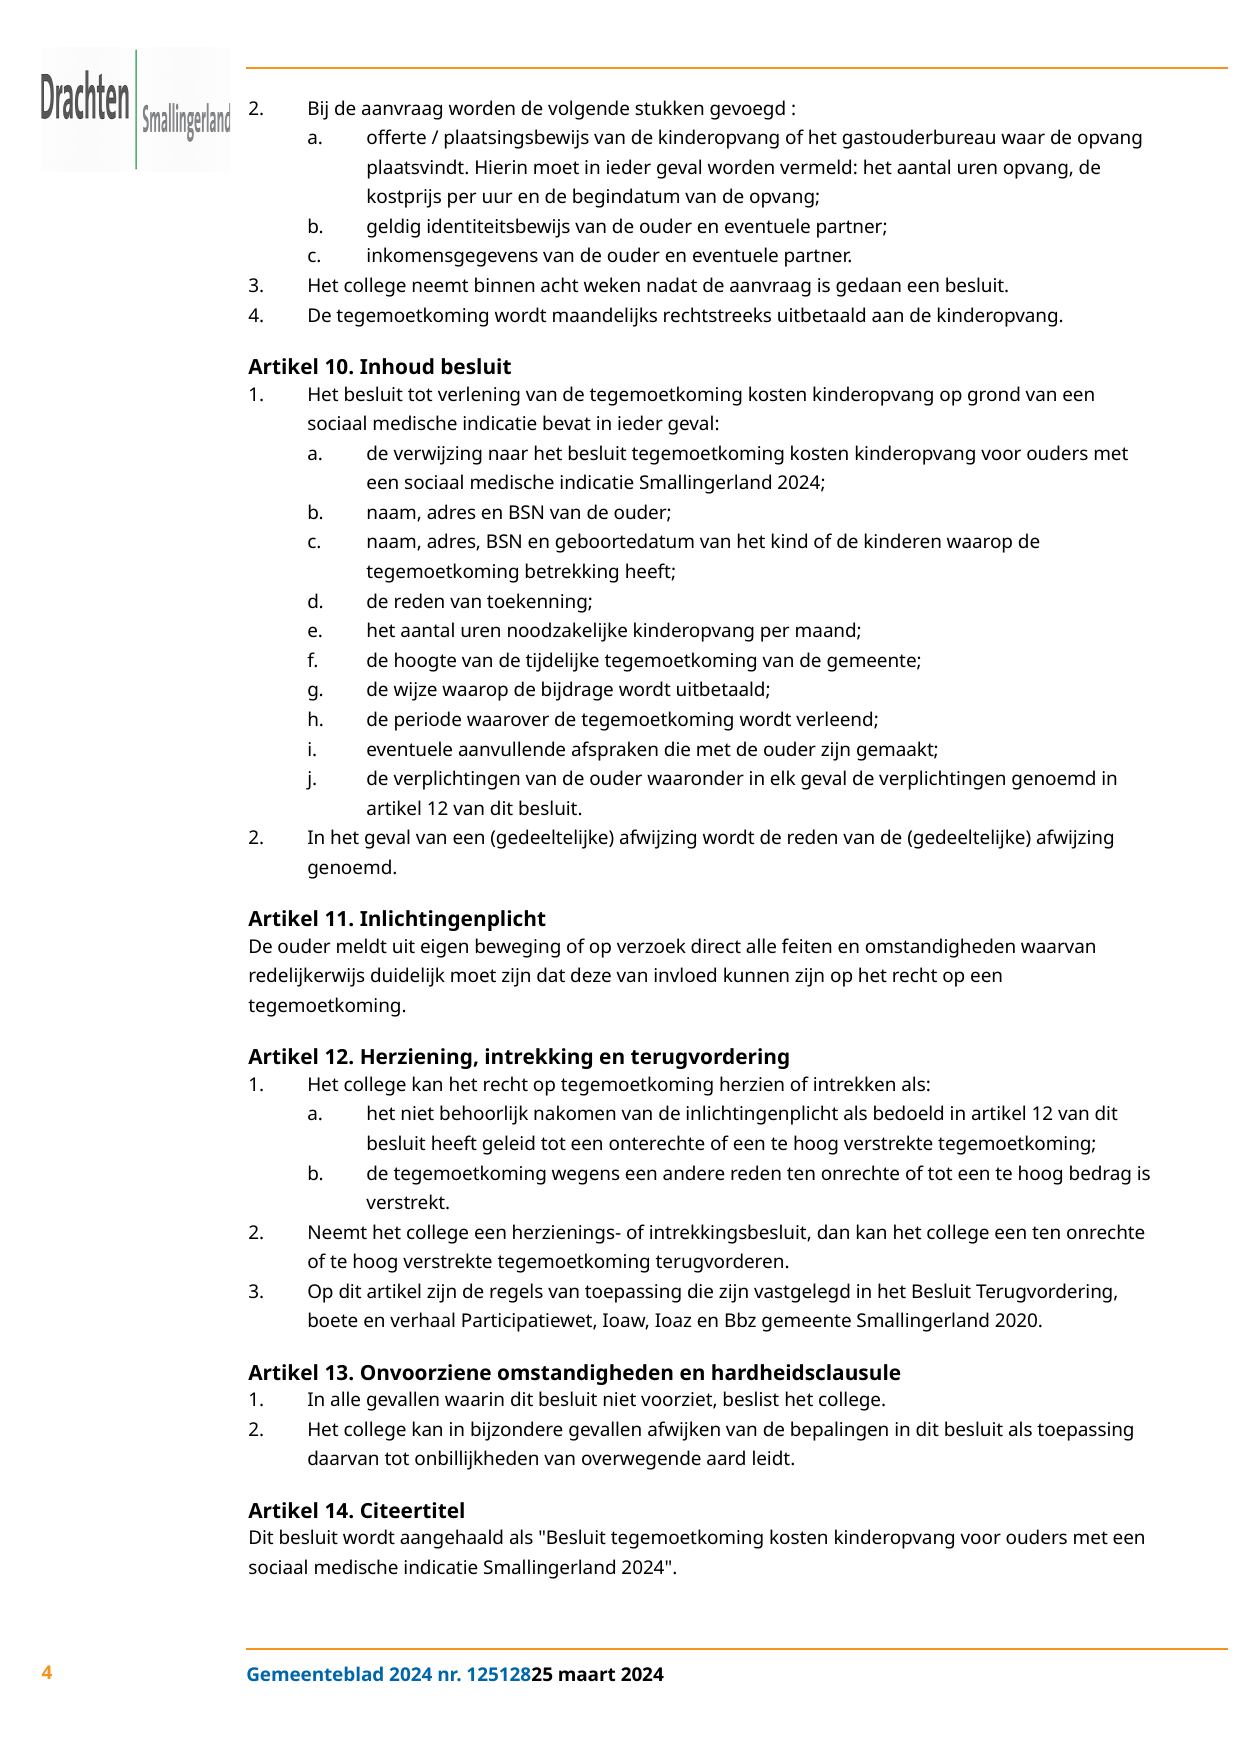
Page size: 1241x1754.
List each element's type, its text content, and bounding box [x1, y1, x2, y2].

list offerte / plaatsingsbewijs van de kinderopvang of het gastouderbureau waar de opvang plaatsvindt. Hierin moet in ieder geval worden vermeld: het aantal uren opvang, de kostprijs per uur en de begindatum van de opvang; [307, 124, 1152, 209]
list eventuele aanvullende afspraken die met de ouder zijn gemaakt; [307, 736, 1152, 761]
list Het college kan het recht op tegemoetkoming herzien of intrekken als: [248, 1071, 1152, 1097]
list In alle gevallen waarin dit besluit niet voorziet, beslist het college. [248, 1386, 1152, 1412]
list Het college kan in bijzondere gevallen afwijken van de bepalingen in dit besluit als toepassing daarvan tot onbillijkheden van overwegende aard leidt. [248, 1416, 1152, 1471]
list de tegemoetkoming wegens een andere reden ten onrechte of tot een te hoog bedrag is verstrekt. [307, 1160, 1152, 1215]
list inkomensgegevens van de ouder en eventuele partner. [307, 243, 1152, 268]
list Het besluit tot verlening van de tegemoetkoming kosten kinderopvang op grond van een sociaal medische indicatie bevat in ieder geval: [248, 381, 1152, 436]
list de reden van toekenning; [307, 588, 1152, 613]
list Neemt het college een herzienings- of intrekkingsbesluit, dan kan het college een ten onrechte of te hoog verstrekte tegemoetkoming terugvorderen. [248, 1219, 1152, 1274]
list het aantal uren noodzakelijke kinderopvang per maand; [307, 617, 1152, 643]
list In het geval van een (gedeeltelijke) afwijzing wordt de reden van de (gedeeltelijke) afwijzing genoemd. [248, 824, 1152, 880]
text Dit besluit wordt aangehaald als "Besluit tegemoetkoming kosten kinderopvang voor ouders met een sociaal medische indicatie Smallingerland 2024". [248, 1524, 1152, 1580]
text Artikel 10. Inhoud besluit [248, 352, 1152, 381]
list naam, adres en BSN van de ouder; [307, 499, 1152, 525]
text Artikel 11. Inlichtingenplicht [248, 904, 1152, 933]
text Artikel 13. Onvoorziene omstandigheden en hardheidsclausule [248, 1358, 1152, 1386]
text De ouder meldt uit eigen beweging of op verzoek direct alle feiten en omstandigheden waarvan redelijkerwijs duidelijk moet zijn dat deze van invloed kunnen zijn op het recht op een tegemoetkoming. [248, 933, 1152, 1018]
list de periode waarover de tegemoetkoming wordt verleend; [307, 706, 1152, 732]
list De tegemoetkoming wordt maandelijks rechtstreeks uitbetaald aan de kinderopvang. [248, 302, 1152, 328]
picture [41, 47, 231, 172]
list naam, adres, BSN en geboortedatum van het kind of de kinderen waarop de tegemoetkoming betrekking heeft; [307, 529, 1152, 584]
list Bij de aanvraag worden de volgende stukken gevoegd : [248, 95, 1152, 121]
list Het college neemt binnen acht weken nadat de aanvraag is gedaan een besluit. [248, 272, 1152, 298]
list de wijze waarop de bijdrage wordt uitbetaald; [307, 677, 1152, 702]
text Artikel 12. Herziening, intrekking en terugvordering [248, 1042, 1152, 1071]
list de verplichtingen van de ouder waaronder in elk geval de verplichtingen genoemd in artikel 12 van dit besluit. [307, 765, 1152, 821]
list de verwijzing naar het besluit tegemoetkoming kosten kinderopvang voor ouders met een sociaal medische indicatie Smallingerland 2024; [307, 440, 1152, 495]
list de hoogte van de tijdelijke tegemoetkoming van de gemeente; [307, 647, 1152, 673]
list het niet behoorlijk nakomen van de inlichtingenplicht als bedoeld in artikel 12 van dit besluit heeft geleid tot een onterechte of een te hoog verstrekte tegemoetkoming; [307, 1101, 1152, 1156]
list geldig identiteitsbewijs van de ouder en eventuele partner; [307, 213, 1152, 239]
text Artikel 14. Citeertitel [248, 1496, 1152, 1524]
list Op dit artikel zijn de regels van toepassing die zijn vastgelegd in het Besluit Terugvordering, boete en verhaal Participatiewet, Ioaw, Ioaz en Bbz gemeente Smallingerland 2020. [248, 1278, 1152, 1333]
